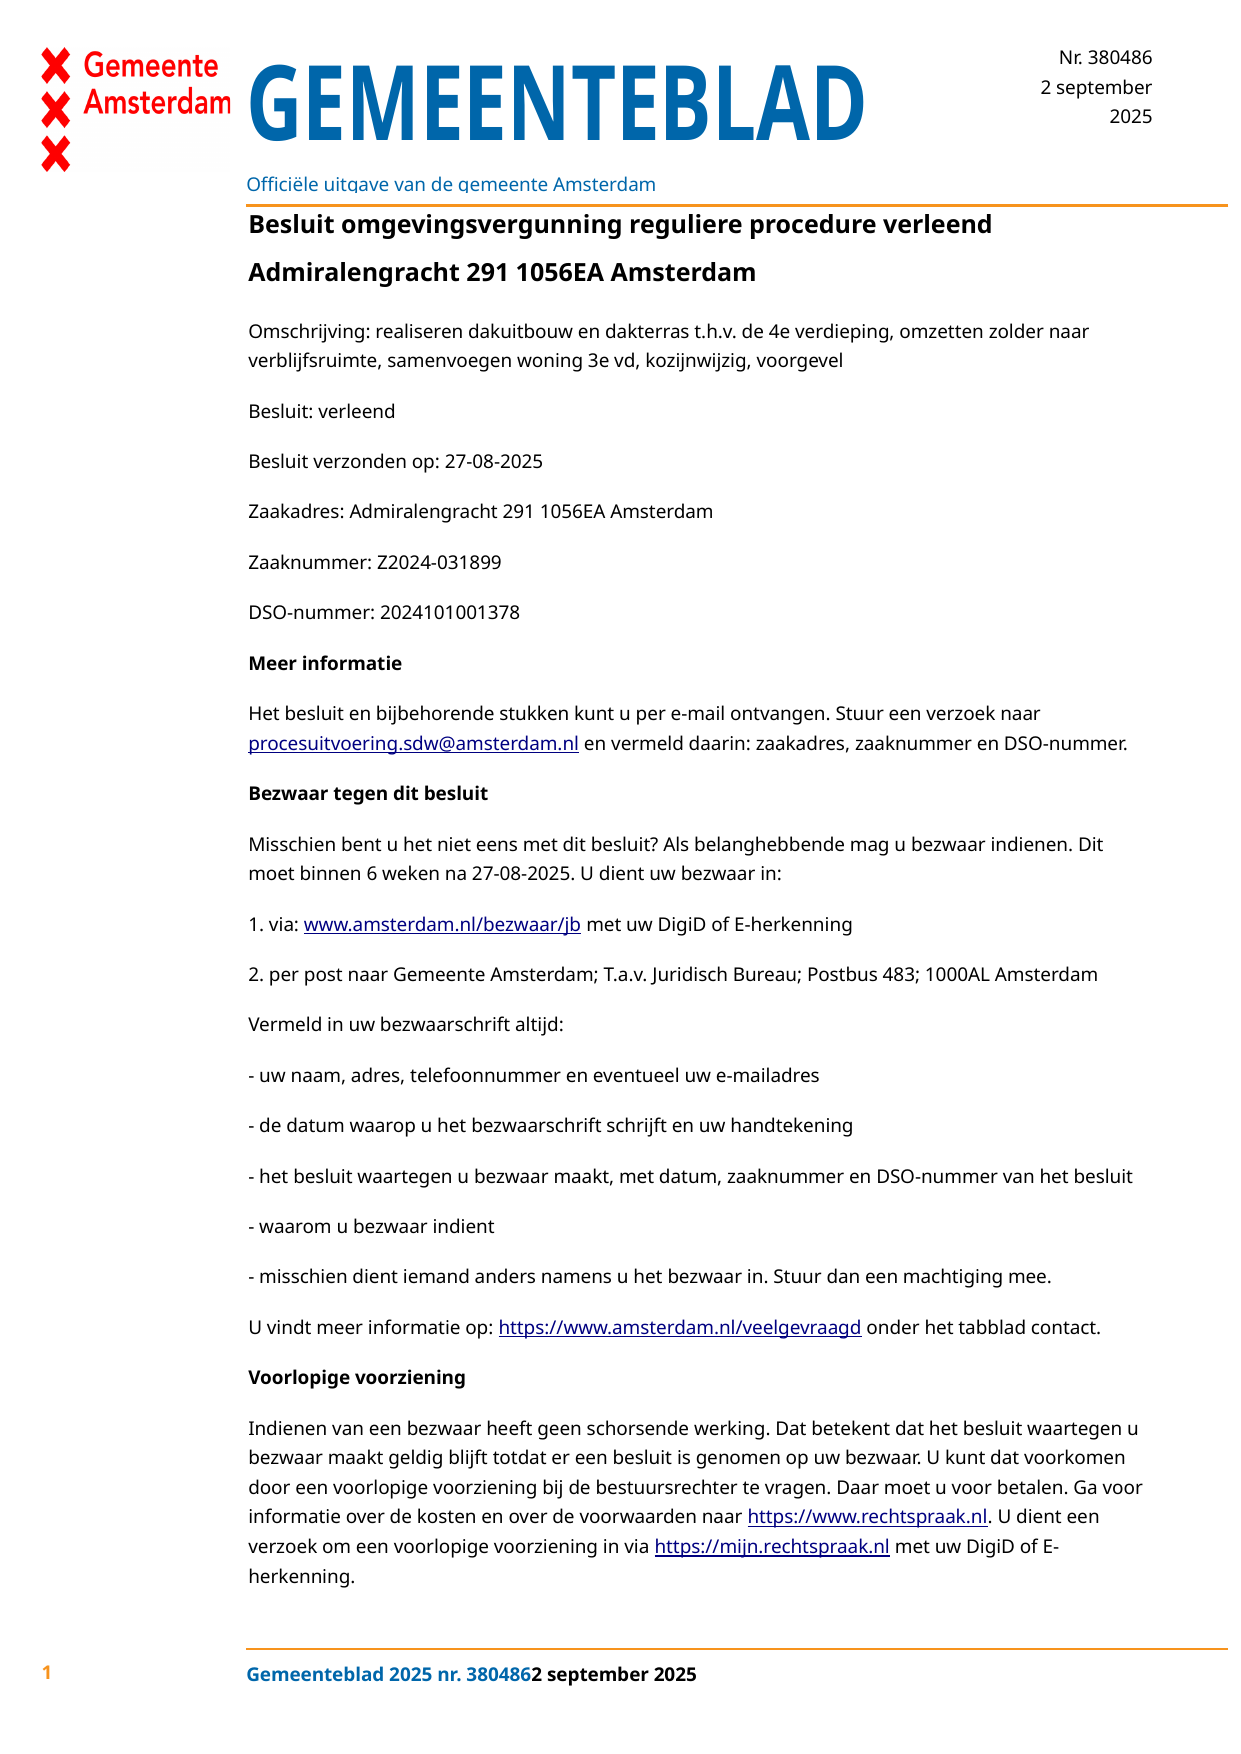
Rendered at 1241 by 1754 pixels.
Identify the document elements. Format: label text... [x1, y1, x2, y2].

text 2. per post naar Gemeente Amsterdam; T.a.v. Juridisch Bureau; Postbus 483; 1000AL Amsterdam [248, 961, 1152, 987]
text Het besluit en bijbehorende stukken kunt u per e-mail ontvangen. Stuur een verzoek naar procesuitvoering.sdw@amsterdam.nl en vermeld daarin: zaakadres, zaaknummer en DSO-nummer. [248, 700, 1152, 756]
text Voorlopige voorziening [248, 1364, 1152, 1390]
text Zaakadres: Admiralengracht 291 1056EA Amsterdam [248, 499, 1152, 524]
text - het besluit waartegen u bezwaar maakt, met datum, zaaknummer en DSO-nummer van het besluit [248, 1163, 1152, 1189]
text Bezwaar tegen dit besluit [248, 780, 1152, 806]
text 1. via: www.amsterdam.nl/bezwaar/jb met uw DigiD of E-herkenning [248, 911, 1152, 937]
text - misschien dient iemand anders namens u het bezwaar in. Stuur dan een machtiging mee. [248, 1264, 1152, 1289]
text - waarom u bezwaar indient [248, 1213, 1152, 1239]
text Besluit verzonden op: 27-08-2025 [248, 448, 1152, 474]
text Besluit: verleend [248, 398, 1152, 424]
picture [41, 47, 231, 172]
text - de datum waarop u het bezwaarschrift schrijft en uw handtekening [248, 1112, 1152, 1138]
text Omschrijving: realiseren dakuitbouw en dakterras t.h.v. de 4e verdieping, omzetten zolder naar verblijfsruimte, samenvoegen woning 3e vd, kozijnwijzig, voorgevel [248, 318, 1152, 373]
text U vindt meer informatie op: https://www.amsterdam.nl/veelgevraagd onder het tabblad contact. [248, 1314, 1152, 1340]
text Misschien bent u het niet eens met dit besluit? Als belanghebbende mag u bezwaar indienen. Dit moet binnen 6 weken na 27-08-2025. U dient uw bezwaar in: [248, 831, 1152, 886]
text Indienen van een bezwaar heeft geen schorsende werking. Dat betekent dat het besluit waartegen u bezwaar maakt geldig blijft totdat er een besluit is genomen op uw bezwaar. U kunt dat voorkomen door een voorlopige voorziening bij de bestuursrechter te vragen. Daar moet u voor betalen. Ga voor informatie over de kosten en over de voorwaarden naar https://www.rechtspraak.nl. U dient een verzoek om een voorlopige voorziening in via https://mijn.rechtspraak.nl met uw DigiD of E-herkenning. [248, 1415, 1152, 1589]
text DSO-nummer: 2024101001378 [248, 599, 1152, 625]
text Besluit omgevingsvergunning reguliere procedure verleend Admiralengracht 291 1056EA Amsterdam [248, 207, 1152, 288]
text Zaaknummer: Z2024-031899 [248, 549, 1152, 575]
text - uw naam, adres, telefoonnummer en eventueel uw e-mailadres [248, 1062, 1152, 1088]
text Meer informatie [248, 650, 1152, 676]
text Vermeld in uw bezwaarschrift altijd: [248, 1012, 1152, 1037]
